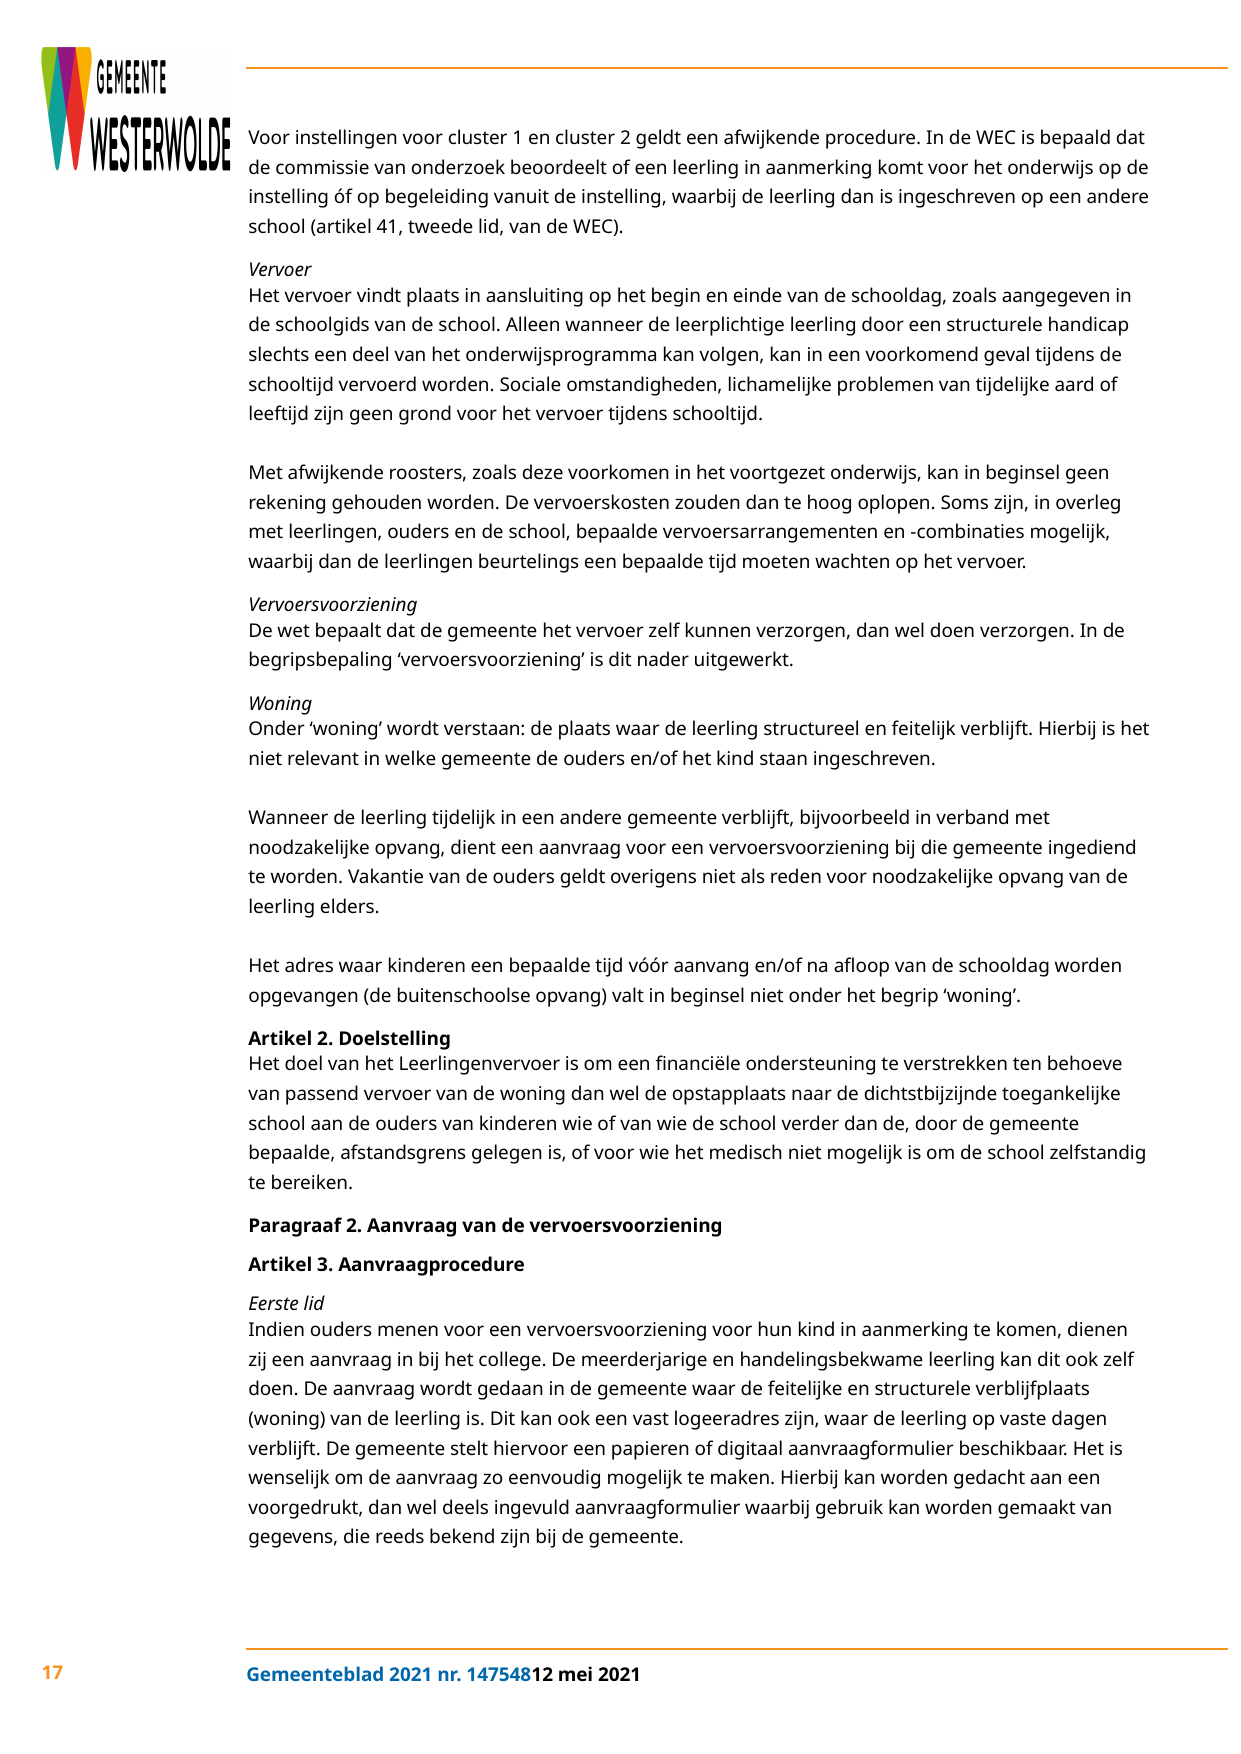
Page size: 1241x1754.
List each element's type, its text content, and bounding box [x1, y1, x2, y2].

text Indien ouders menen voor een vervoersvoorziening voor hun kind in aanmerking te komen, dienen zij een aanvraag in bij het college. De meerderjarige en handelingsbekwame leerling kan dit ook zelf doen. De aanvraag wordt gedaan in de gemeente waar de feitelijke en structurele verblijfplaats (woning) van de leerling is. Dit kan ook een vast logeeradres zijn, waar de leerling op vaste dagen verblijft. De gemeente stelt hiervoor een papieren of digitaal aanvraagformulier beschikbaar. Het is wenselijk om de aanvraag zo eenvoudig mogelijk te maken. Hierbij kan worden gedacht aan een voorgedrukt, dan wel deels ingevuld aanvraagformulier waarbij gebruik kan worden gemaakt van gegevens, die reeds bekend zijn bij de gemeente. [248, 1316, 1152, 1549]
text De wet bepaalt dat de gemeente het vervoer zelf kunnen verzorgen, dan wel doen verzorgen. In de begripsbepaling ‘vervoersvoorziening’ is dit nader uitgewerkt. [248, 617, 1152, 672]
text Onder ‘woning’ wordt verstaan: de plaats waar de leerling structureel en feitelijk verblijft. Hierbij is het niet relevant in welke gemeente de ouders en/of het kind staan ingeschreven. [248, 716, 1152, 771]
text Artikel 2. Doelstelling [248, 1025, 1152, 1051]
text Woning [248, 690, 1152, 716]
text Het doel van het Leerlingenvervoer is om een financiële ondersteuning te verstrekken ten behoeve van passend vervoer van de woning dan wel de opstapplaats naar de dichtstbijzijnde toegankelijke school aan de ouders van kinderen wie of van wie de school verder dan de, door de gemeente bepaalde, afstandsgrens gelegen is, of voor wie het medisch niet mogelijk is om de school zelfstandig te bereiken. [248, 1051, 1152, 1195]
text Paragraaf 2. Aanvraag van de vervoersvoorziening [248, 1212, 1152, 1238]
text Eerste lid [248, 1291, 1152, 1316]
text Vervoersvoorziening [248, 591, 1152, 617]
text Met afwijkende roosters, zoals deze voorkomen in het voortgezet onderwijs, kan in beginsel geen rekening gehouden worden. De vervoerskosten zouden dan te hoog oplopen. Soms zijn, in overleg met leerlingen, ouders en de school, bepaalde vervoersarrangementen en -combinaties mogelijk, waarbij dan de leerlingen beurtelings een bepaalde tijd moeten wachten op het vervoer. [248, 459, 1152, 574]
picture [41, 47, 231, 172]
text Het vervoer vindt plaats in aansluiting op het begin en einde van de schooldag, zoals aangegeven in de schoolgids van de school. Alleen wanneer de leerplichtige leerling door een structurele handicap slechts een deel van het onderwijsprogramma kan volgen, kan in een voorkomend geval tijdens de schooltijd vervoerd worden. Sociale omstandigheden, lichamelijke problemen van tijdelijke aard of leeftijd zijn geen grond voor het vervoer tijdens schooltijd. [248, 282, 1152, 426]
text Vervoer [248, 256, 1152, 282]
text Artikel 3. Aanvraagprocedure [248, 1251, 1152, 1277]
text Wanneer de leerling tijdelijk in een andere gemeente verblijft, bijvoorbeeld in verband met noodzakelijke opvang, dient een aanvraag voor een vervoersvoorziening bij die gemeente ingediend te worden. Vakantie van de ouders geldt overigens niet als reden voor noodzakelijke opvang van de leerling elders. [248, 804, 1152, 919]
text Het adres waar kinderen een bepaalde tijd vóór aanvang en/of na afloop van de schooldag worden opgevangen (de buitenschoolse opvang) valt in beginsel niet onder het begrip ‘woning’. [248, 952, 1152, 1007]
text Voor instellingen voor cluster 1 en cluster 2 geldt een afwijkende procedure. In de WEC is bepaald dat de commissie van onderzoek beoordeelt of een leerling in aanmerking komt voor het onderwijs op de instelling óf op begeleiding vanuit de instelling, waarbij de leerling dan is ingeschreven op een andere school (artikel 41, tweede lid, van de WEC). [248, 124, 1152, 239]
